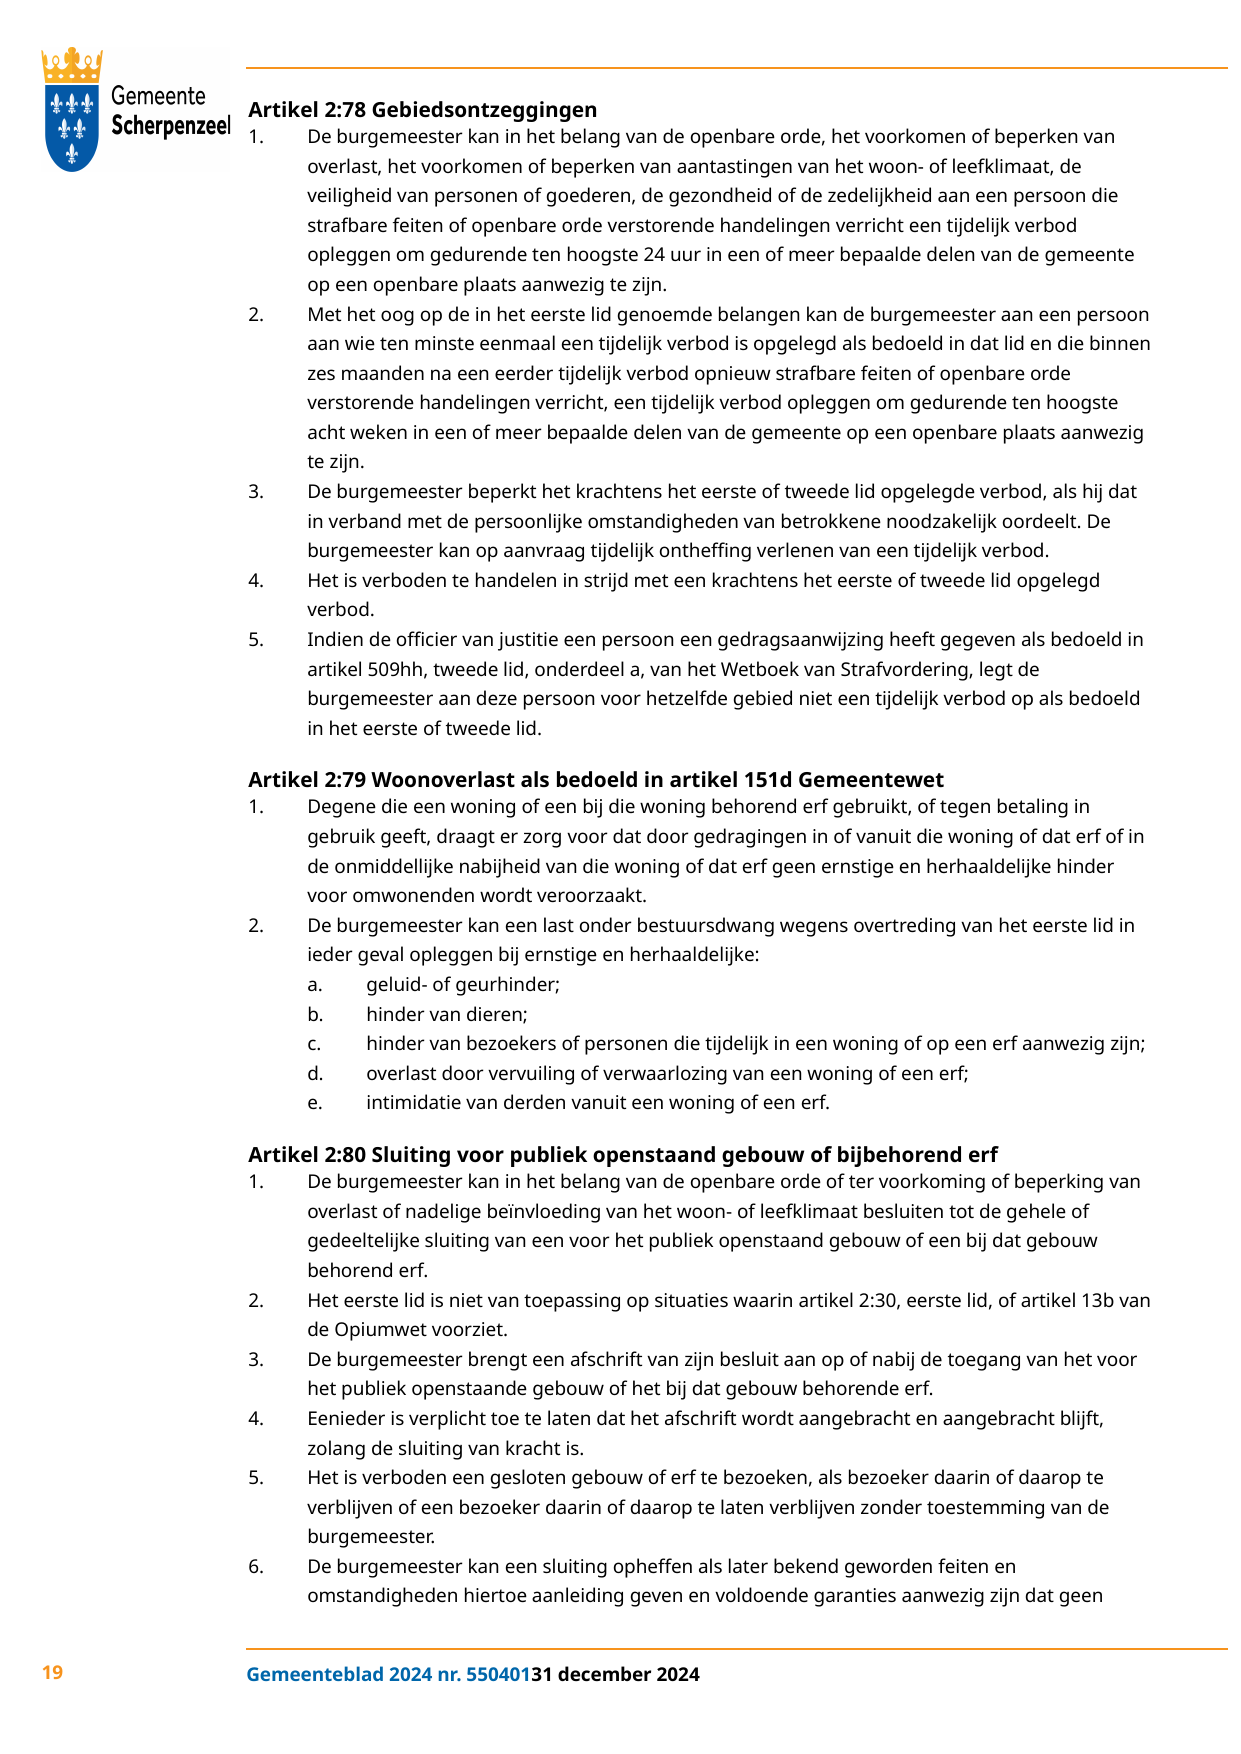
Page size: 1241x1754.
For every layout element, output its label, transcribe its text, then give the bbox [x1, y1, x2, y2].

text Artikel 2:78 Gebiedsontzeggingen [248, 95, 1152, 123]
list intimidatie van derden vanuit een woning of een erf. [307, 1089, 1152, 1115]
text Artikel 2:79 Woonoverlast als bedoeld in artikel 151d Gemeentewet [248, 765, 1152, 794]
list Het eerste lid is niet van toepassing op situaties waarin artikel 2:30, eerste lid, of artikel 13b van de Opiumwet voorziet. [248, 1287, 1152, 1342]
list De burgemeester kan een sluiting opheffen als later bekend geworden feiten en omstandigheden hiertoe aanleiding geven en voldoende garanties aanwezig zijn dat geen [248, 1553, 1152, 1608]
list De burgemeester kan een last onder bestuursdwang wegens overtreding van het eerste lid in ieder geval opleggen bij ernstige en herhaaldelijke: [248, 912, 1152, 967]
list De burgemeester brengt een afschrift van zijn besluit aan op of nabij de toegang van het voor het publiek openstaande gebouw of het bij dat gebouw behorende erf. [248, 1346, 1152, 1401]
list Het is verboden een gesloten gebouw of erf te bezoeken, als bezoeker daarin of daarop te verblijven of een bezoeker daarin of daarop te laten verblijven zonder toestemming van de burgemeester. [248, 1464, 1152, 1549]
picture [41, 47, 231, 172]
list Eenieder is verplicht toe te laten dat het afschrift wordt aangebracht en aangebracht blijft, zolang de sluiting van kracht is. [248, 1405, 1152, 1460]
list De burgemeester kan in het belang van de openbare orde of ter voorkoming of beperking van overlast of nadelige beïnvloeding van het woon- of leefklimaat besluiten tot de gehele of gedeeltelijke sluiting van een voor het publiek openstaand gebouw of een bij dat gebouw behorend erf. [248, 1168, 1152, 1283]
list De burgemeester kan in het belang van de openbare orde, het voorkomen of beperken van overlast, het voorkomen of beperken van aantastingen van het woon- of leefklimaat, de veiligheid van personen of goederen, de gezondheid of de zedelijkheid aan een persoon die strafbare feiten of openbare orde verstorende handelingen verricht een tijdelijk verbod opleggen om gedurende ten hoogste 24 uur in een of meer bepaalde delen van de gemeente op een openbare plaats aanwezig te zijn. [248, 123, 1152, 297]
list Met het oog op de in het eerste lid genoemde belangen kan de burgemeester aan een persoon aan wie ten minste eenmaal een tijdelijk verbod is opgelegd als bedoeld in dat lid en die binnen zes maanden na een eerder tijdelijk verbod opnieuw strafbare feiten of openbare orde verstorende handelingen verricht, een tijdelijk verbod opleggen om gedurende ten hoogste acht weken in een of meer bepaalde delen van de gemeente op een openbare plaats aanwezig te zijn. [248, 301, 1152, 474]
list hinder van bezoekers of personen die tijdelijk in een woning of op een erf aanwezig zijn; [307, 1030, 1152, 1056]
list Indien de officier van justitie een persoon een gedragsaanwijzing heeft gegeven als bedoeld in artikel 509hh, tweede lid, onderdeel a, van het Wetboek van Strafvordering, legt de burgemeester aan deze persoon voor hetzelfde gebied niet een tijdelijk verbod op als bedoeld in het eerste of tweede lid. [248, 626, 1152, 741]
list geluid- of geurhinder; [307, 971, 1152, 997]
list hinder van dieren; [307, 1001, 1152, 1027]
list Degene die een woning of een bij die woning behorend erf gebruikt, of tegen betaling in gebruik geeft, draagt er zorg voor dat door gedragingen in of vanuit die woning of dat erf of in de onmiddellijke nabijheid van die woning of dat erf geen ernstige en herhaaldelijke hinder voor omwonenden wordt veroorzaakt. [248, 794, 1152, 908]
list Het is verboden te handelen in strijd met een krachtens het eerste of tweede lid opgelegd verbod. [248, 567, 1152, 622]
list overlast door vervuiling of verwaarlozing van een woning of een erf; [307, 1060, 1152, 1086]
list De burgemeester beperkt het krachtens het eerste of tweede lid opgelegde verbod, als hij dat in verband met de persoonlijke omstandigheden van betrokkene noodzakelijk oordeelt. De burgemeester kan op aanvraag tijdelijk ontheffing verlenen van een tijdelijk verbod. [248, 478, 1152, 563]
text Artikel 2:80 Sluiting voor publiek openstaand gebouw of bijbehorend erf [248, 1140, 1152, 1168]
